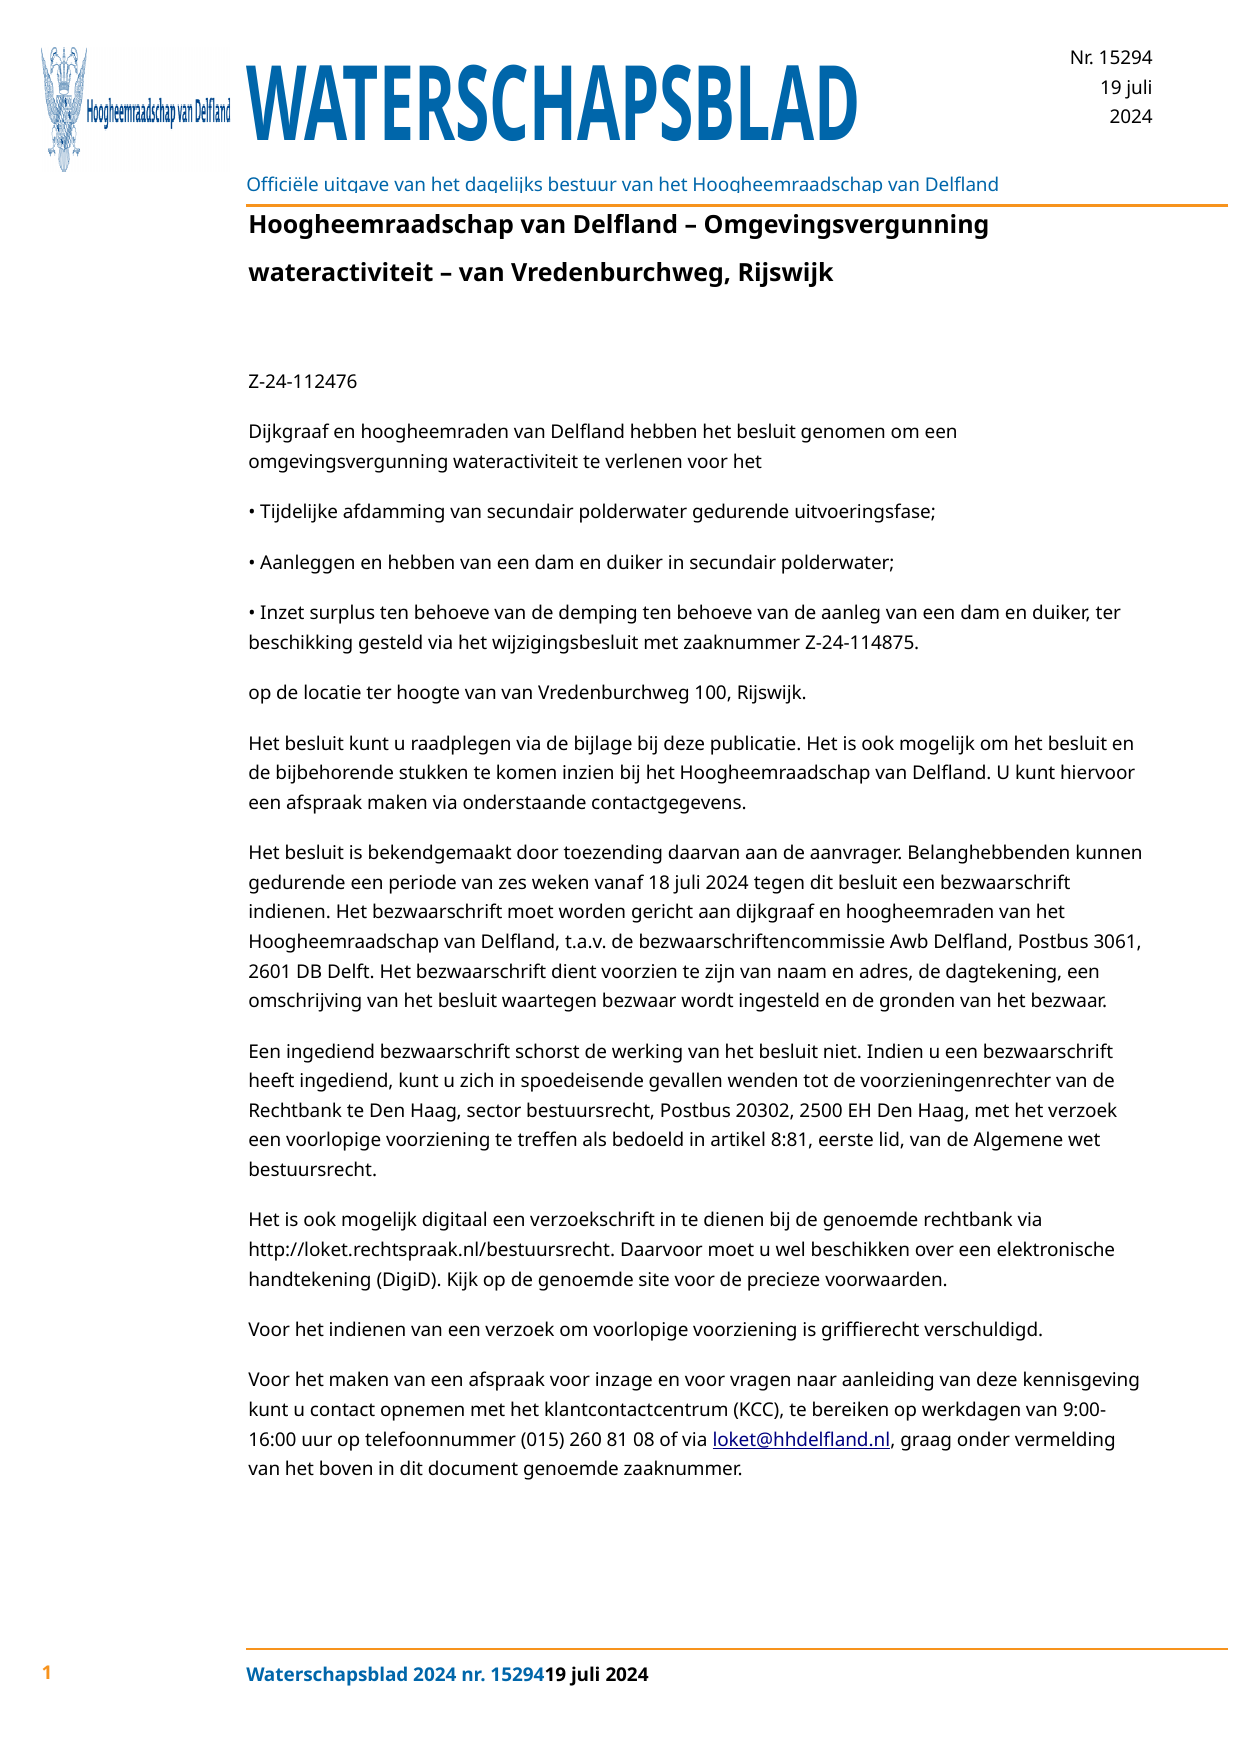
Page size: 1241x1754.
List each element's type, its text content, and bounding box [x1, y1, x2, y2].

text Het is ook mogelijk digitaal een verzoekschrift in te dienen bij de genoemde rechtbank via http://loket.rechtspraak.nl/bestuursrecht. Daarvoor moet u wel beschikken over een elektronische handtekening (DigiD). Kijk op de genoemde site voor de precieze voorwaarden. [248, 1207, 1152, 1292]
text op de locatie ter hoogte van van Vredenburchweg 100, Rijswijk. [248, 679, 1152, 705]
text • Aanleggen en hebben van een dam en duiker in secundair polderwater; [248, 549, 1152, 575]
text • Tijdelijke afdamming van secundair polderwater gedurende uitvoeringsfase; [248, 499, 1152, 524]
text Het besluit is bekendgemaakt door toezending daarvan aan de aanvrager. Belanghebbenden kunnen gedurende een periode van zes weken vanaf 18 juli 2024 tegen dit besluit een bezwaarschrift indienen. Het bezwaarschrift moet worden gericht aan dijkgraaf en hoogheemraden van het Hoogheemraadschap van Delfland, t.a.v. de bezwaarschriftencommissie Awb Delfland, Postbus 3061, 2601 DB Delft. Het bezwaarschrift dient voorzien te zijn van naam en adres, de dagtekening, een omschrijving van het besluit waartegen bezwaar wordt ingesteld en de gronden van het bezwaar. [248, 839, 1152, 1013]
text • Inzet surplus ten behoeve van de demping ten behoeve van de aanleg van een dam en duiker, ter beschikking gesteld via het wijzigingsbesluit met zaaknummer Z-24-114875. [248, 599, 1152, 655]
text Voor het maken van een afspraak voor inzage en voor vragen naar aanleiding van deze kennisgeving kunt u contact opnemen met het klantcontactcentrum (KCC), te bereiken op werkdagen van 9:00-16:00 uur op telefoonnummer (015) 260 81 08 of via loket@hhdelfland.nl, graag onder vermelding van het boven in dit document genoemde zaaknummer. [248, 1367, 1152, 1481]
text Voor het indienen van een verzoek om voorlopige voorziening is griffierecht verschuldigd. [248, 1316, 1152, 1342]
text Het besluit kunt u raadplegen via de bijlage bij deze publicatie. Het is ook mogelijk om het besluit en de bijbehorende stukken te komen inzien bij het Hoogheemraadschap van Delfland. U kunt hiervoor een afspraak maken via onderstaande contactgegevens. [248, 730, 1152, 815]
picture [41, 47, 231, 172]
text Dijkgraaf en hoogheemraden van Delfland hebben het besluit genomen om een omgevingsvergunning wateractiviteit te verlenen voor het [248, 419, 1152, 474]
text Een ingediend bezwaarschrift schorst de werking van het besluit niet. Indien u een bezwaarschrift heeft ingediend, kunt u zich in spoedeisende gevallen wenden tot de voorzieningenrechter van de Rechtbank te Den Haag, sector bestuursrecht, Postbus 20302, 2500 EH Den Haag, met het verzoek een voorlopige voorziening te treffen als bedoeld in artikel 8:81, eerste lid, van de Algemene wet bestuursrecht. [248, 1038, 1152, 1182]
text Z-24-112476 [248, 368, 1152, 394]
text Hoogheemraadschap van Delfland – Omgevingsvergunning wateractiviteit – van Vredenburchweg, Rijswijk [248, 207, 1152, 288]
